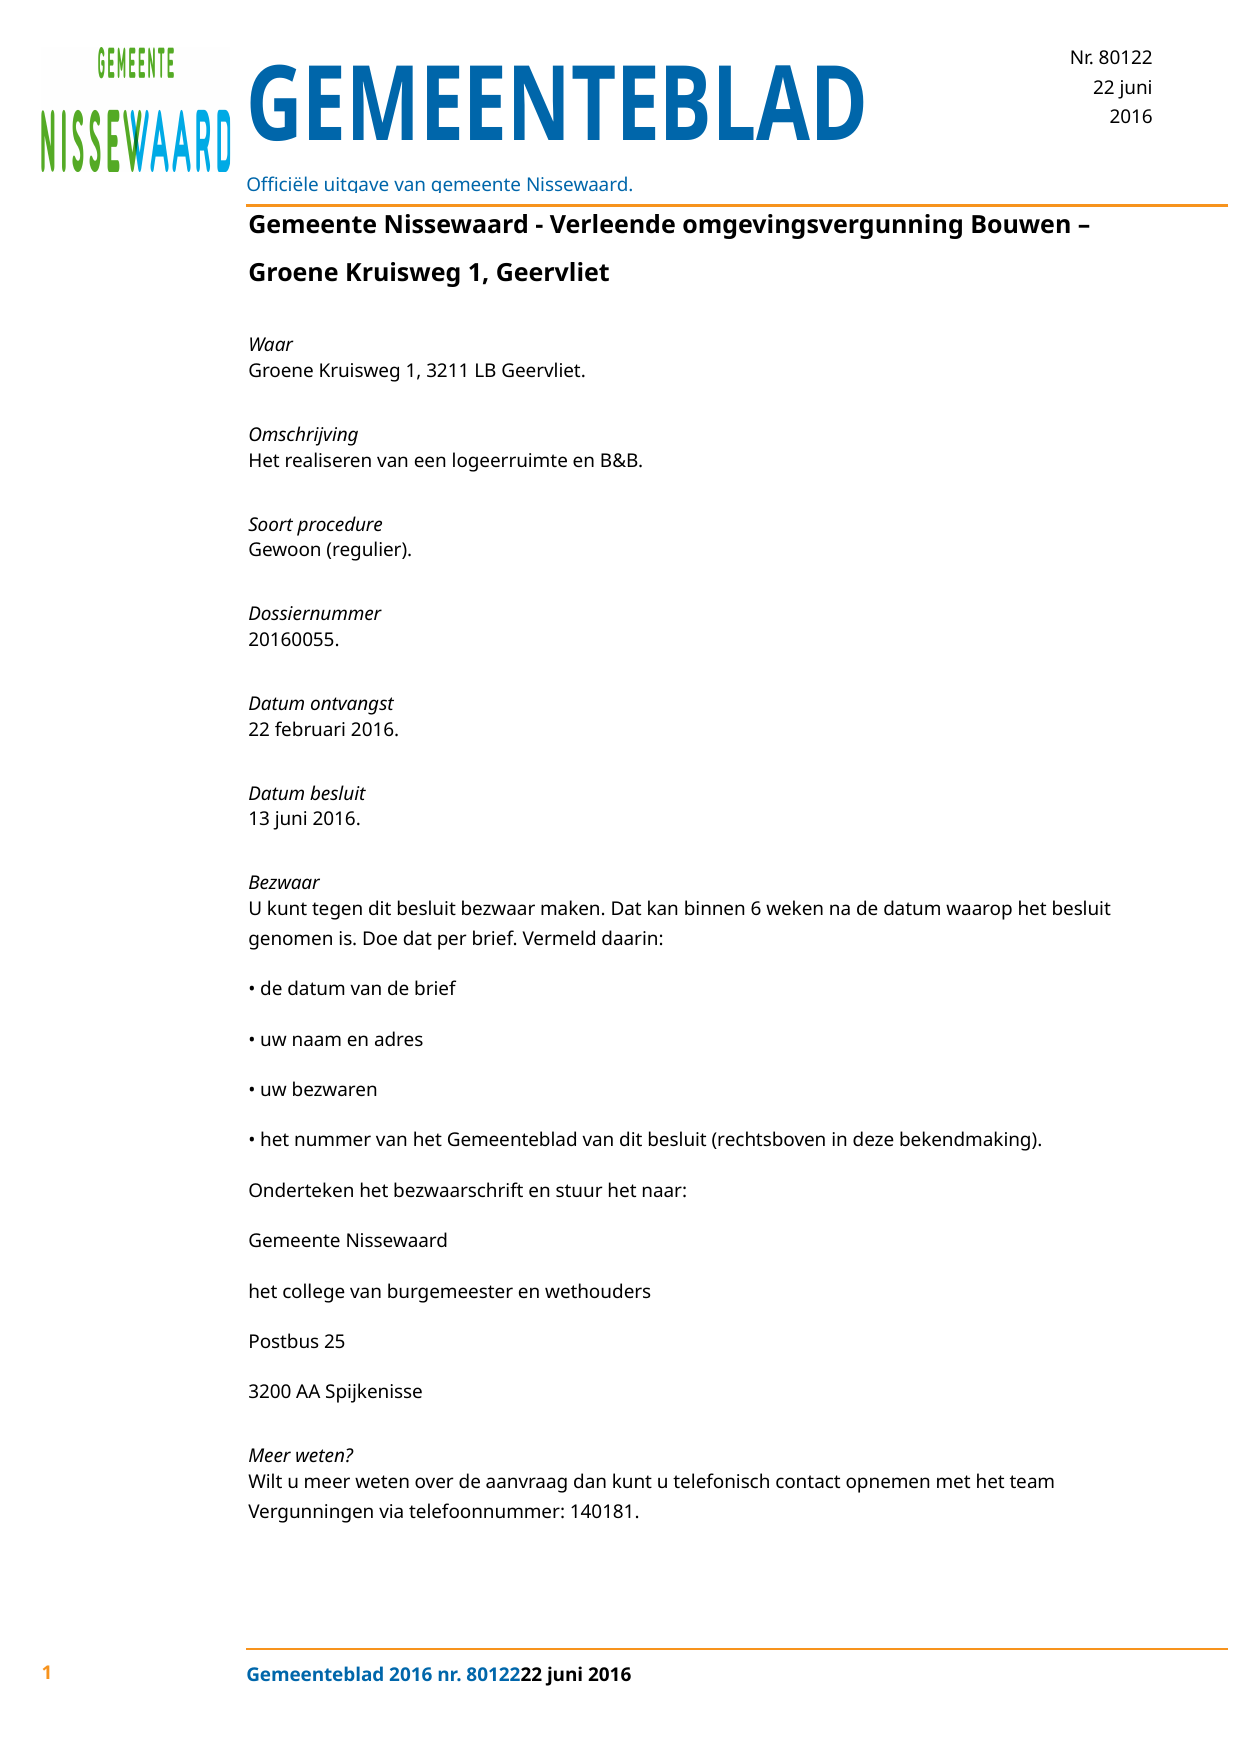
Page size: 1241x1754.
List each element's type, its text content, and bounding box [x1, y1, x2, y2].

text Wilt u meer weten over de aanvraag dan kunt u telefonisch contact opnemen met het team Vergunningen via telefoonnummer: 140181. [248, 1468, 1152, 1524]
text Onderteken het bezwaarschrift en stuur het naar: [248, 1177, 1152, 1203]
text 20160055. [248, 626, 1152, 652]
picture [200, 151, 206, 172]
text • de datum van de brief [248, 975, 1152, 1001]
text Postbus 25 [248, 1328, 1152, 1354]
text Meer weten? [248, 1443, 1152, 1468]
text het college van burgemeester en wethouders [248, 1278, 1152, 1303]
text Gemeente Nissewaard [248, 1227, 1152, 1253]
picture [41, 47, 231, 172]
picture [222, 122, 227, 160]
text 3200 AA Spijkenisse [248, 1379, 1152, 1404]
picture [176, 157, 187, 172]
text • uw naam en adres [248, 1026, 1152, 1051]
text • het nummer van het Gemeenteblad van dit besluit (rechtsboven in deze bekendmaking). [248, 1127, 1152, 1152]
text Omschrijving [248, 421, 1152, 447]
text Groene Kruisweg 1, 3211 LB Geervliet. [248, 357, 1152, 383]
text Gewoon (regulier). [248, 537, 1152, 562]
text Het realiseren van een logeerruimte en B&B. [248, 447, 1152, 473]
text Waar [248, 331, 1152, 357]
text 22 februari 2016. [248, 716, 1152, 742]
text Bezwaar [248, 869, 1152, 895]
text Gemeente Nissewaard - Verleende omgevingsvergunning Bouwen – Groene Kruisweg 1, Geervliet [248, 207, 1152, 288]
text Datum besluit [248, 780, 1152, 806]
text Datum ontvangst [248, 690, 1152, 716]
picture [201, 122, 206, 138]
text 13 juni 2016. [248, 806, 1152, 831]
text Soort procedure [248, 511, 1152, 537]
text Dossiernummer [248, 601, 1152, 626]
text • uw bezwaren [248, 1076, 1152, 1102]
picture [154, 157, 165, 172]
text U kunt tegen dit besluit bezwaar maken. Dat kan binnen 6 weken na de datum waarop het besluit genomen is. Doe dat per brief. Vermeld daarin: [248, 895, 1152, 951]
